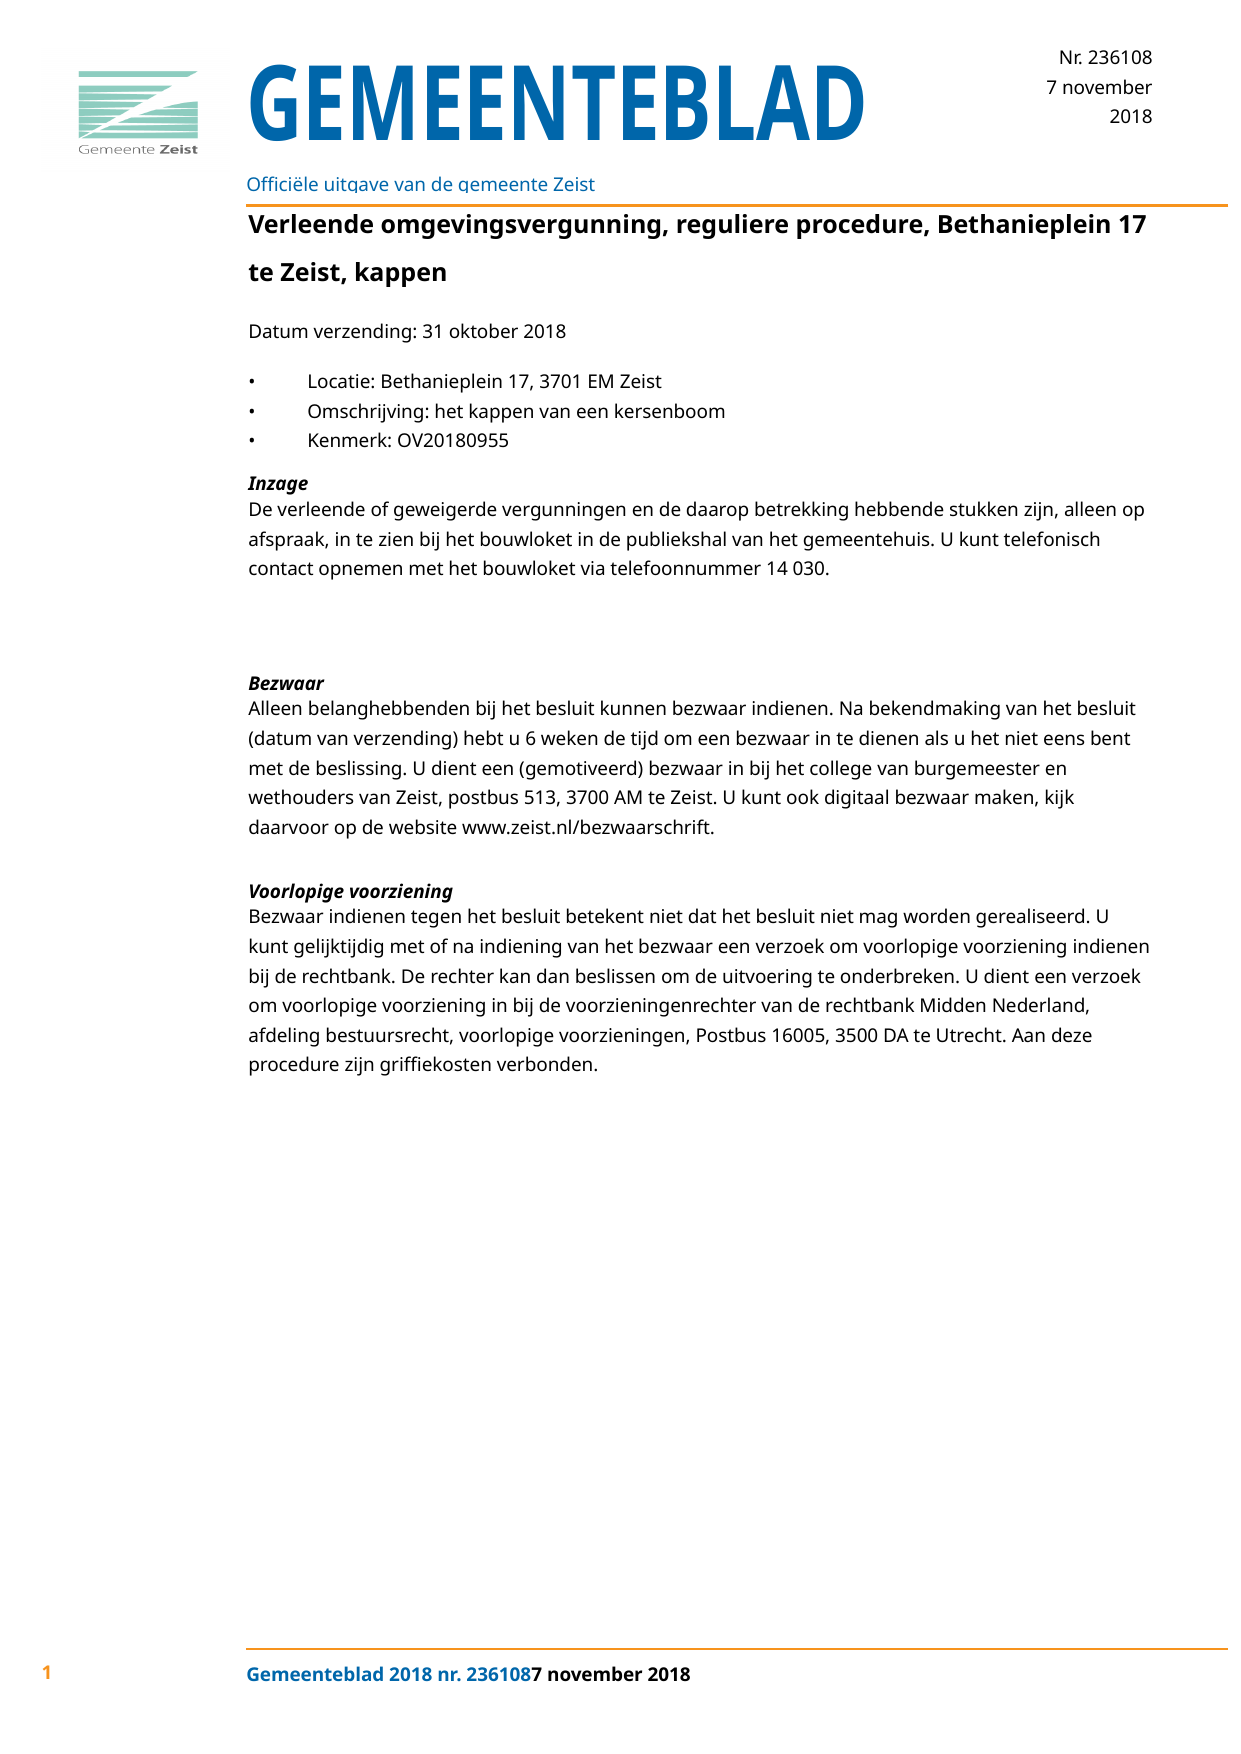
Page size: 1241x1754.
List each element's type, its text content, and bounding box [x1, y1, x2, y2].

text Voorlopige voorziening [248, 878, 1152, 904]
list Locatie: Bethanieplein 17, 3701 EM Zeist [248, 368, 1152, 394]
text Inzage [248, 471, 1152, 496]
text De verleende of geweigerde vergunningen en de daarop betrekking hebbende stukken zijn, alleen op afspraak, in te zien bij het bouwloket in de publiekshal van het gemeentehuis. U kunt telefonisch contact opnemen met het bouwloket via telefoonnummer 14 030. [248, 496, 1152, 581]
text Bezwaar indienen tegen het besluit betekent niet dat het besluit niet mag worden gerealiseerd. U kunt gelijktijdig met of na indiening van het bezwaar een verzoek om voorlopige voorziening indienen bij de rechtbank. De rechter kan dan beslissen om de uitvoering te onderbreken. U dient een verzoek om voorlopige voorziening in bij de voorzieningenrechter van de rechtbank Midden Nederland, afdeling bestuursrecht, voorlopige voorzieningen, Postbus 16005, 3500 DA te Utrecht. Aan deze procedure zijn griffiekosten verbonden. [248, 904, 1152, 1077]
text Alleen belanghebbenden bij het besluit kunnen bezwaar indienen. Na bekendmaking van het besluit (datum van verzending) hebt u 6 weken de tijd om een bezwaar in te dienen als u het niet eens bent met de beslissing. U dient een (gemotiveerd) bezwaar in bij het college van burgemeester en wethouders van Zeist, postbus 513, 3700 AM te Zeist. U kunt ook digitaal bezwaar maken, kijk daarvoor op de website www.zeist.nl/bezwaarschrift. [248, 696, 1152, 840]
text Bezwaar [248, 670, 1152, 696]
picture [41, 47, 231, 172]
list Kenmerk: OV20180955 [248, 427, 1152, 453]
list Omschrijving: het kappen van een kersenboom [248, 398, 1152, 424]
text Verleende omgevingsvergunning, reguliere procedure, Bethanieplein 17 te Zeist, kappen [248, 207, 1152, 288]
text Datum verzending: 31 oktober 2018 [248, 318, 1152, 344]
